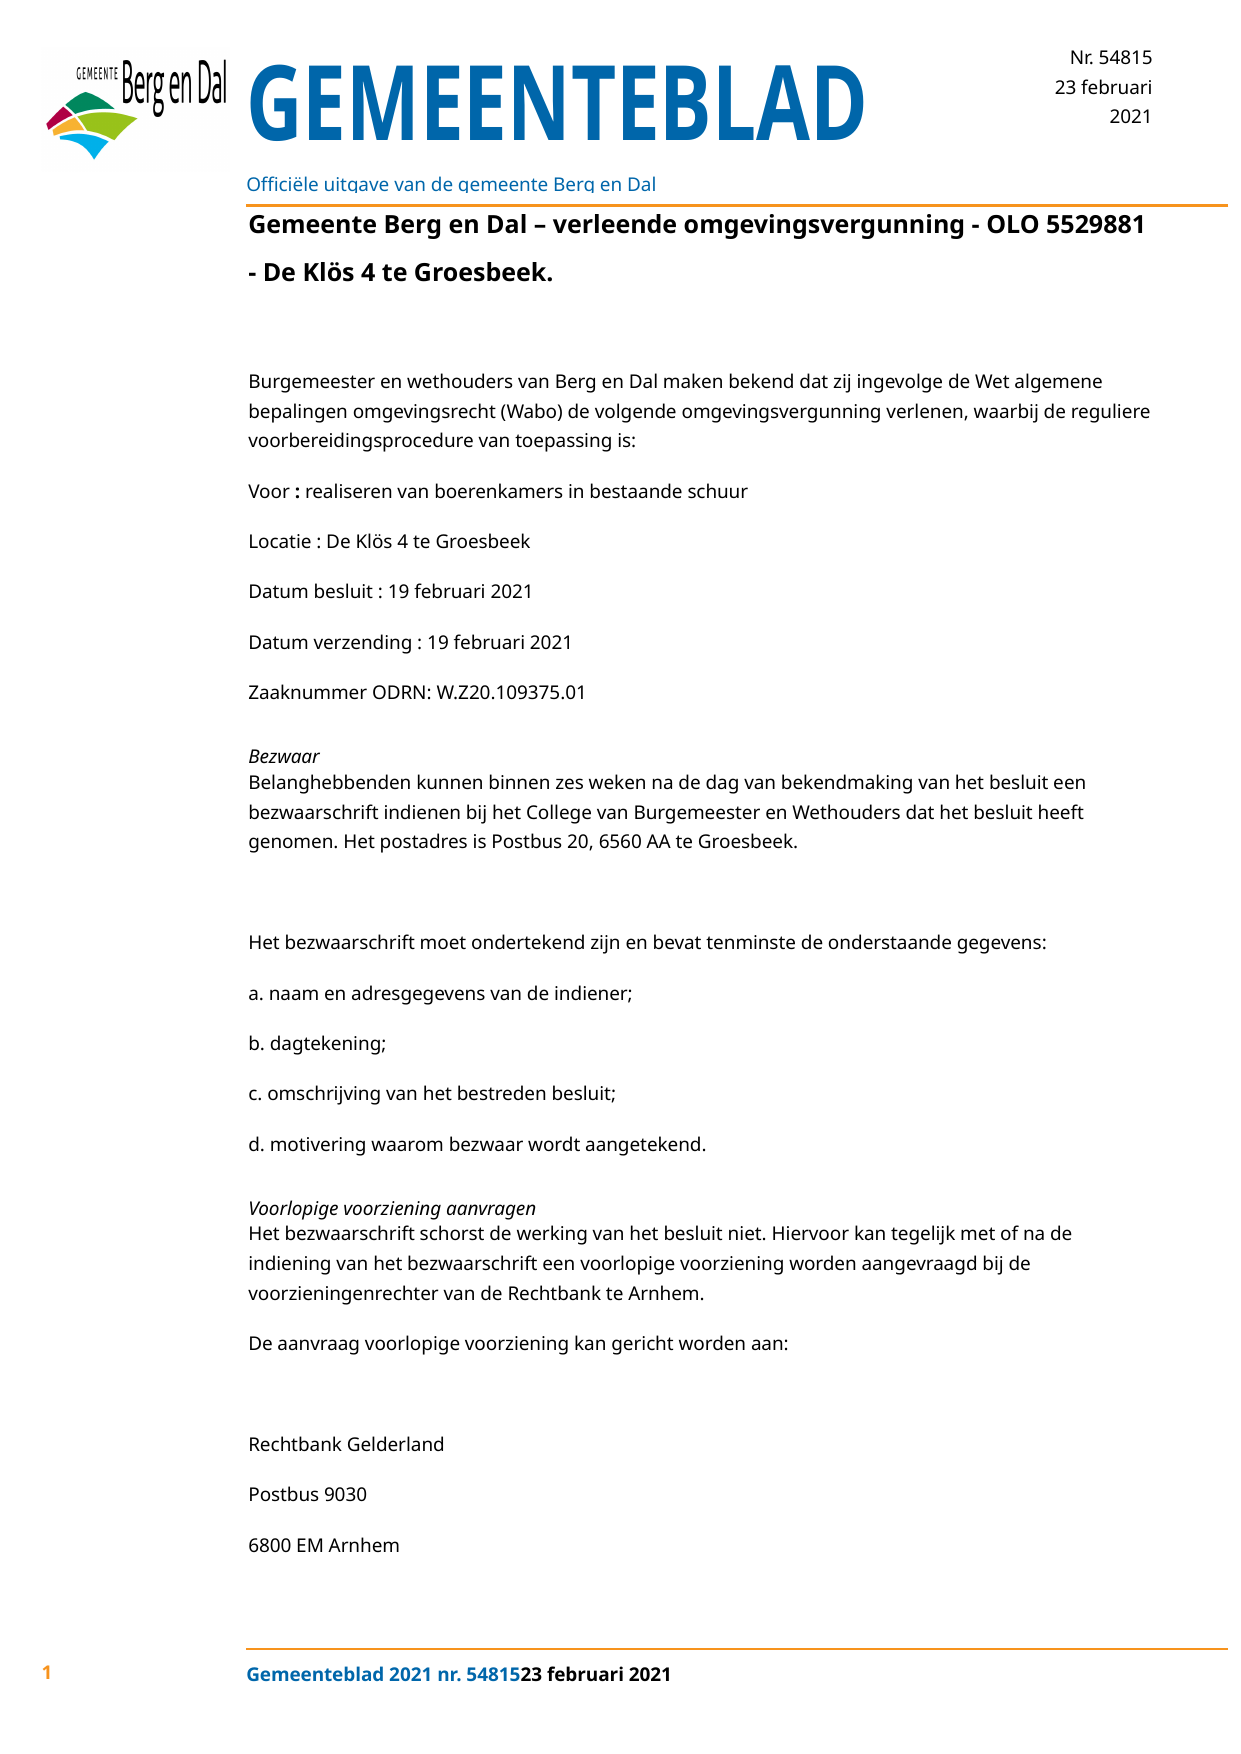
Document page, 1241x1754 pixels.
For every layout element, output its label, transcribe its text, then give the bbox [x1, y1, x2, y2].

text De aanvraag voorlopige voorziening kan gericht worden aan: [248, 1330, 1152, 1356]
text Het bezwaarschrift moet ondertekend zijn en bevat tenminste de onderstaande gegevens: [248, 929, 1152, 955]
text Rechtbank Gelderland [248, 1431, 1152, 1457]
text a. naam en adresgegevens van de indiener; [248, 980, 1152, 1005]
text Datum verzending : 19 februari 2021 [248, 629, 1152, 655]
text Locatie : De Klös 4 te Groesbeek [248, 528, 1152, 554]
text Burgemeester en wethouders van Berg en Dal maken bekend dat zij ingevolge de Wet algemene bepalingen omgevingsrecht (Wabo) de volgende omgevingsvergunning verlenen, waarbij de reguliere voorbereidingsprocedure van toepassing is: [248, 368, 1152, 453]
text Postbus 9030 [248, 1481, 1152, 1507]
text Voor : realiseren van boerenkamers in bestaande schuur [248, 478, 1152, 504]
text Bezwaar [248, 743, 1152, 769]
text Zaaknummer ODRN: W.Z20.109375.01 [248, 679, 1152, 705]
text Belanghebbenden kunnen binnen zes weken na de dag van bekendmaking van het besluit een bezwaarschrift indienen bij het College van Burgemeester en Wethouders dat het besluit heeft genomen. Het postadres is Postbus 20, 6560 AA te Groesbeek. [248, 769, 1152, 854]
text d. motivering waarom bezwaar wordt aangetekend. [248, 1131, 1152, 1157]
text Gemeente Berg en Dal – verleende omgevingsvergunning - OLO 5529881 - De Klös 4 te Groesbeek. [248, 207, 1152, 288]
picture [41, 47, 231, 172]
text c. omschrijving van het bestreden besluit; [248, 1081, 1152, 1106]
text Datum besluit : 19 februari 2021 [248, 579, 1152, 604]
text b. dagtekening; [248, 1030, 1152, 1056]
text Voorlopige voorziening aanvragen [248, 1195, 1152, 1221]
text Het bezwaarschrift schorst de werking van het besluit niet. Hiervoor kan tegelijk met of na de indiening van het bezwaarschrift een voorlopige voorziening worden aangevraagd bij de voorzieningenrechter van de Rechtbank te Arnhem. [248, 1221, 1152, 1306]
text 6800 EM Arnhem [248, 1532, 1152, 1558]
